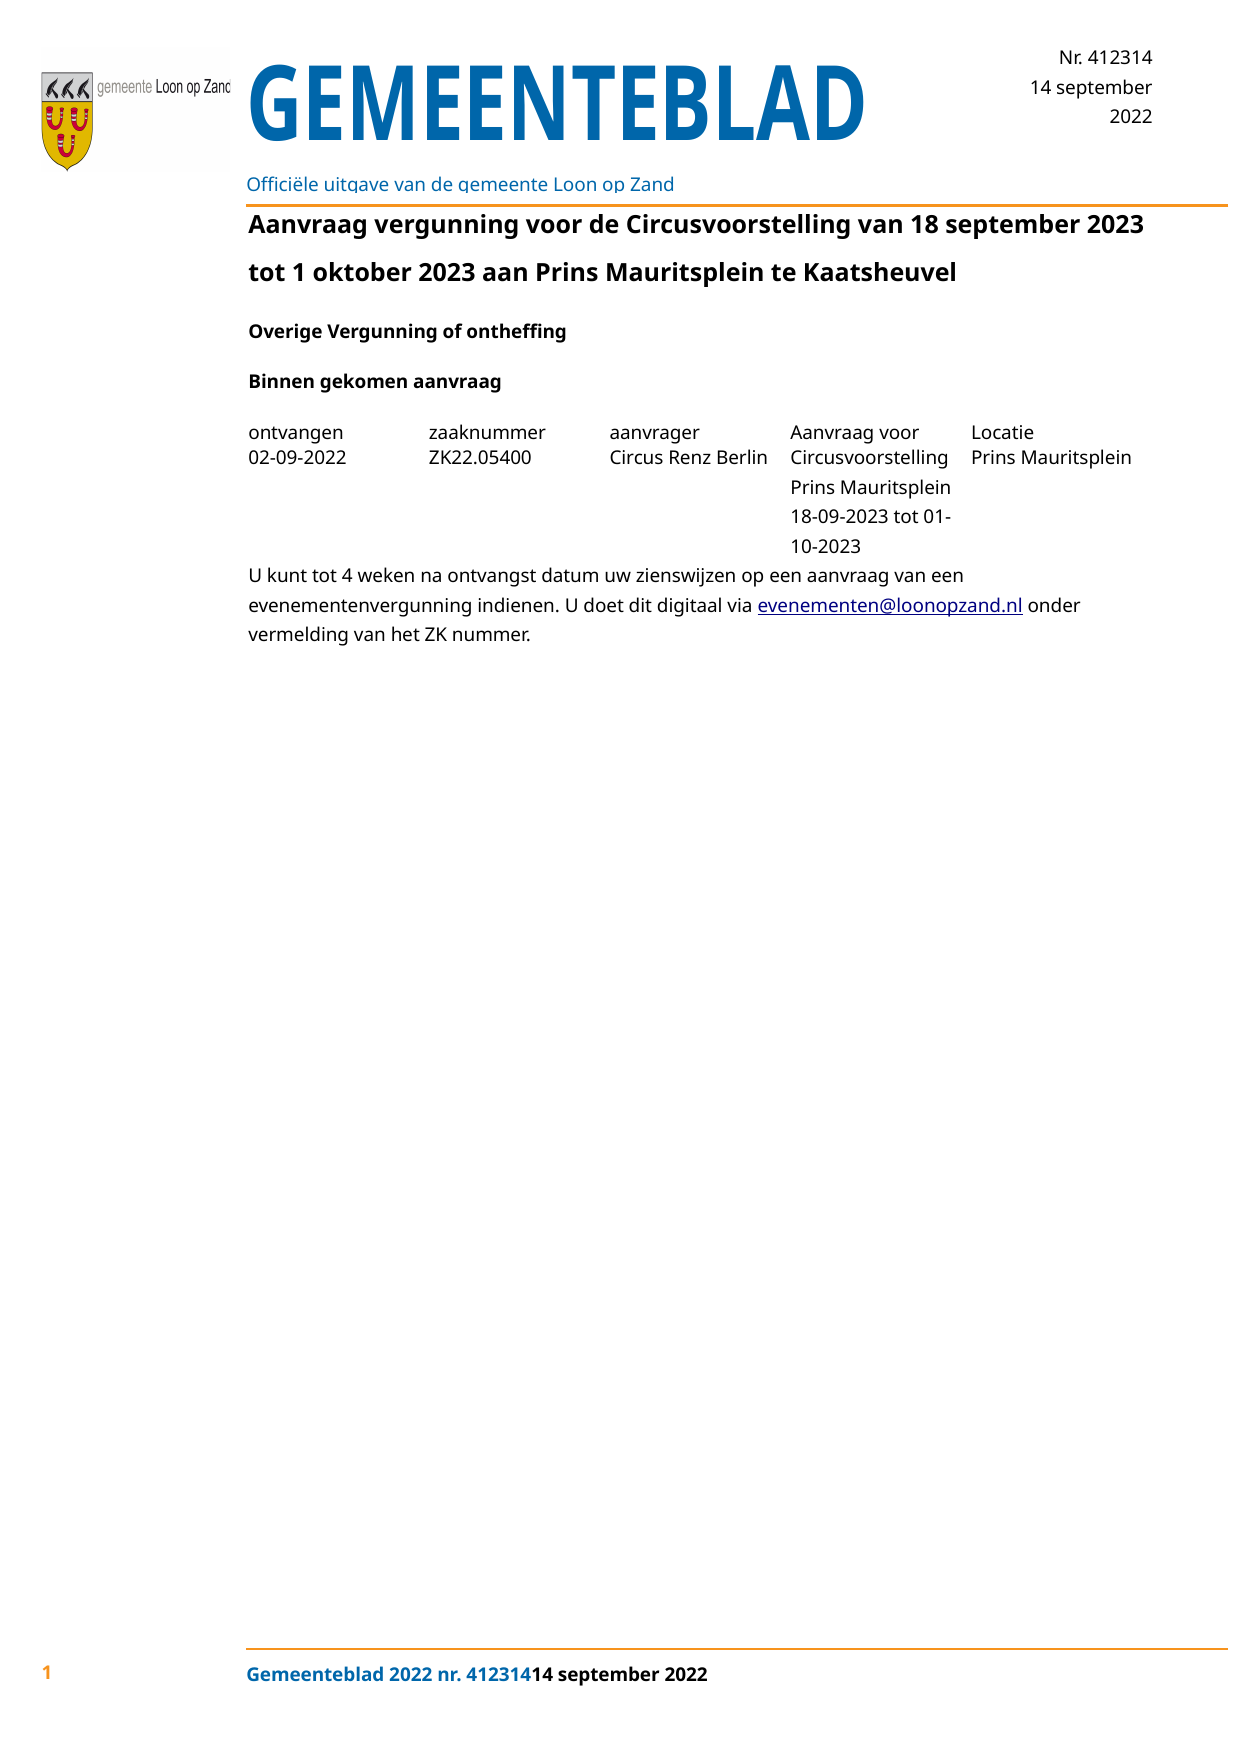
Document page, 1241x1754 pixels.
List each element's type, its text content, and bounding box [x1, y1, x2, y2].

text Overige Vergunning of ontheffing [248, 318, 1152, 344]
table_header aanvrager [609, 419, 790, 444]
table_cell Circusvoorstelling Prins Mauritsplein 18-09-2023 tot 01-10-2023 [790, 445, 971, 559]
table_cell ZK22.05400 [429, 445, 609, 559]
table_header Aanvraag voor [790, 419, 971, 444]
table_cell 02-09-2022 [248, 445, 429, 559]
text Aanvraag vergunning voor de Circusvoorstelling van 18 september 2023 tot 1 oktober 2023 aan Prins Mauritsplein te Kaatsheuvel [248, 207, 1152, 288]
table_header ontvangen [248, 419, 429, 444]
table_header zaaknummer [429, 419, 609, 444]
table_header Locatie [971, 419, 1152, 444]
text U kunt tot 4 weken na ontvangst datum uw zienswijzen op een aanvraag van een evenementenvergunning indienen. U doet dit digitaal via evenementen@loonopzand.nl onder vermelding van het ZK nummer. [248, 562, 1152, 647]
picture [41, 47, 231, 172]
table_cell Prins Mauritsplein [971, 445, 1152, 559]
table_cell Circus Renz Berlin [609, 445, 790, 559]
text Binnen gekomen aanvraag [248, 368, 1152, 394]
